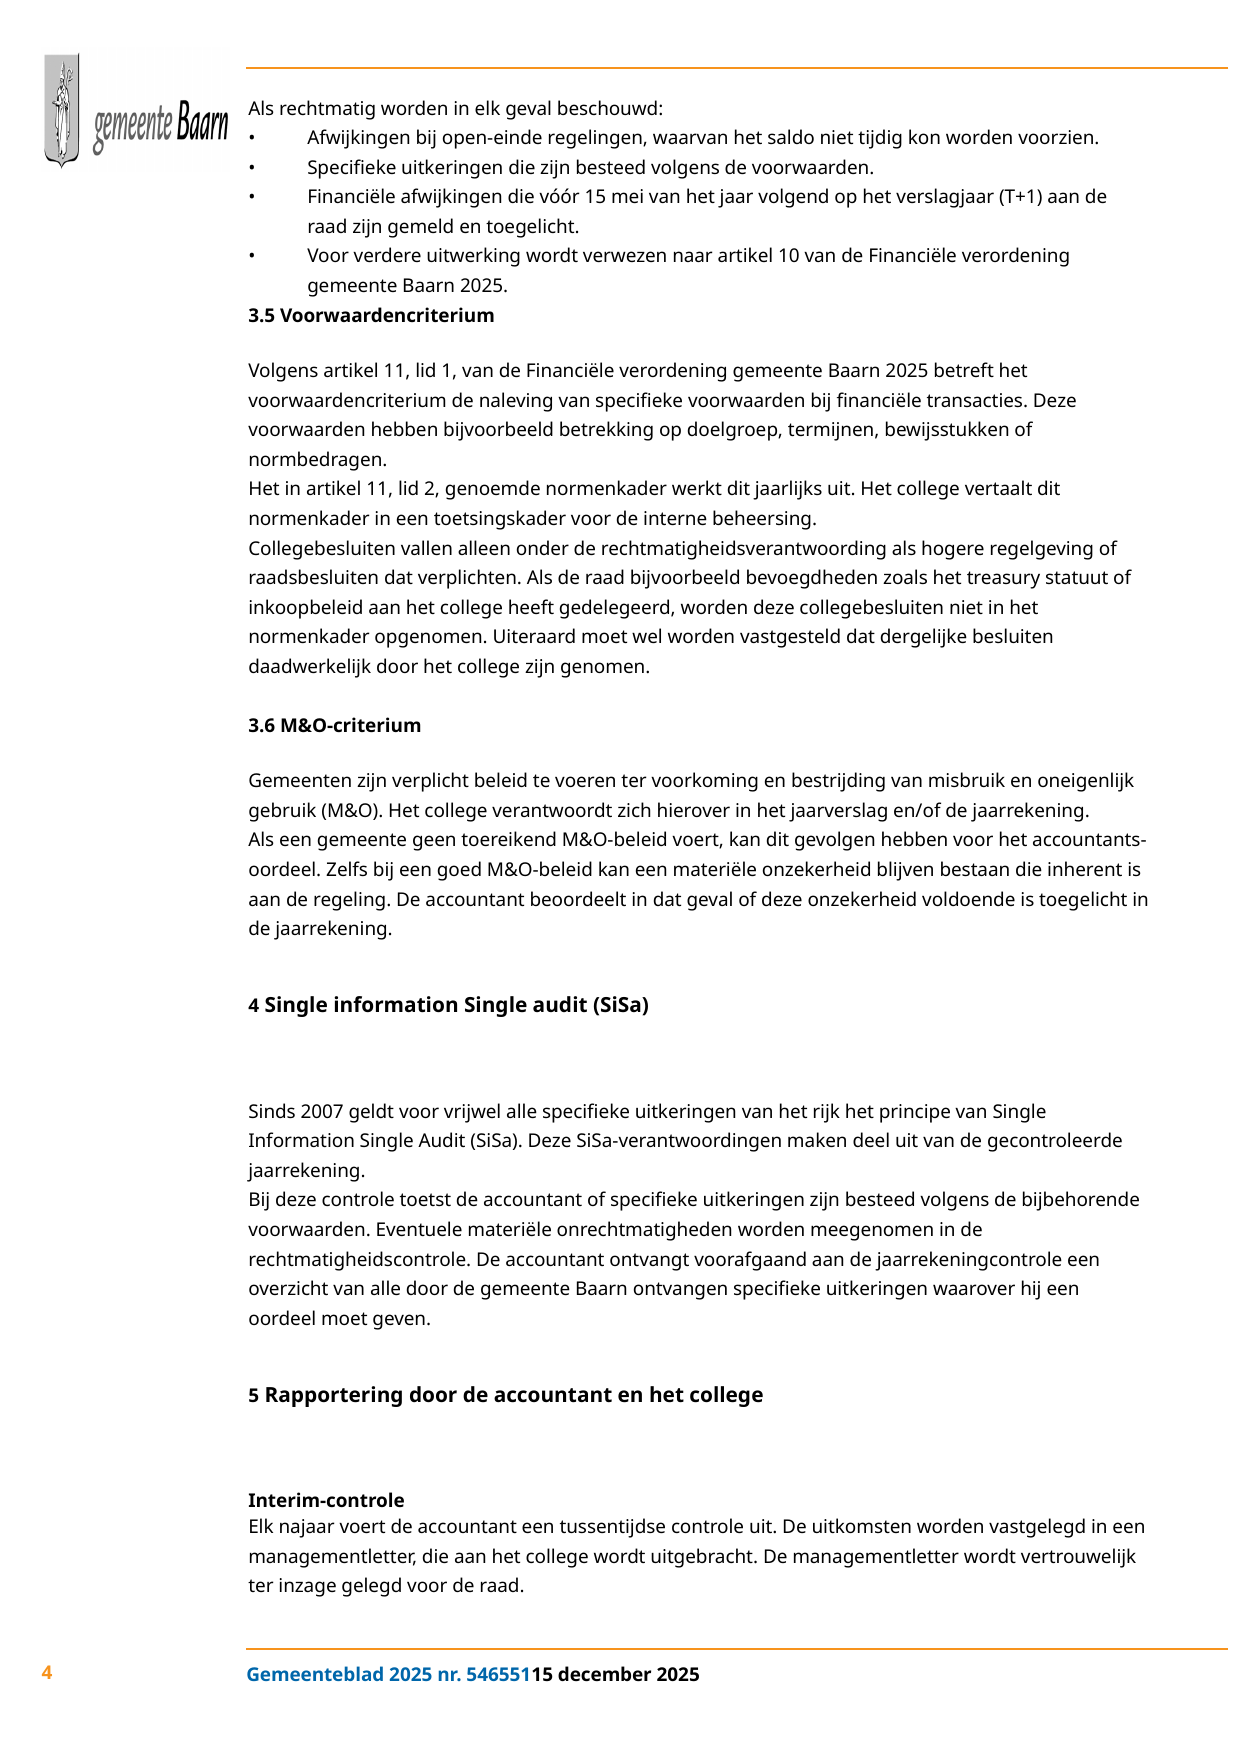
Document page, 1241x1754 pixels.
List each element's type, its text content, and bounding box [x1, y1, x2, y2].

text 4 Single information Single audit (SiSa) [248, 991, 1152, 1019]
list Afwijkingen bij open-einde regelingen, waarvan het saldo niet tijdig kon worden voorzien. [248, 124, 1152, 150]
text 3.5 Voorwaardencriterium [248, 302, 1152, 328]
text Sinds 2007 geldt voor vrijwel alle specifieke uitkeringen van het rijk het principe van Single Information Single Audit (SiSa). Deze SiSa-verantwoordingen maken deel uit van de gecontroleerde jaarrekening. [248, 1098, 1152, 1183]
text Collegebesluiten vallen alleen onder de rechtmatigheidsverantwoording als hogere regelgeving of raadsbesluiten dat verplichten. Als de raad bijvoorbeeld bevoegdheden zoals het treasury statuut of inkoopbeleid aan het college heeft gedelegeerd, worden deze collegebesluiten niet in het normenkader opgenomen. Uiteraard moet wel worden vastgesteld dat dergelijke besluiten daadwerkelijk door het college zijn genomen. [248, 535, 1152, 679]
text Interim-controle [248, 1487, 1152, 1513]
list Voor verdere uitwerking wordt verwezen naar artikel 10 van de Financiële verordening gemeente Baarn 2025. [248, 243, 1152, 298]
text Gemeenten zijn verplicht beleid te voeren ter voorkoming en bestrijding van misbruik en oneigenlijk gebruik (M&O). Het college verantwoordt zich hierover in het jaarverslag en/of de jaarrekening. [248, 767, 1152, 823]
list Specifieke uitkeringen die zijn besteed volgens de voorwaarden. [248, 154, 1152, 180]
text Als rechtmatig worden in elk geval beschouwd: [248, 95, 1152, 121]
picture [41, 47, 231, 172]
text Elk najaar voert de accountant een tussentijdse controle uit. De uitkomsten worden vastgelegd in een managementletter, die aan het college wordt uitgebracht. De managementletter wordt vertrouwelijk ter inzage gelegd voor de raad. [248, 1513, 1152, 1598]
text Het in artikel 11, lid 2, genoemde normenkader werkt dit jaarlijks uit. Het college vertaalt dit normenkader in een toetsingskader voor de interne beheersing. [248, 476, 1152, 531]
list Financiële afwijkingen die vóór 15 mei van het jaar volgend op het verslagjaar (T+1) aan de raad zijn gemeld en toegelicht. [248, 183, 1152, 239]
text Volgens artikel 11, lid 1, van de Financiële verordening gemeente Baarn 2025 betreft het voorwaardencriterium de naleving van specifieke voorwaarden bij financiële transacties. Deze voorwaarden hebben bijvoorbeeld betrekking op doelgroep, termijnen, bewijsstukken of normbedragen. [248, 357, 1152, 472]
text 5 Rapportering door de accountant en het college [248, 1380, 1152, 1409]
text Als een gemeente geen toereikend M&O-beleid voert, kan dit gevolgen hebben voor het accountants-oordeel. Zelfs bij een goed M&O-beleid kan een materiële onzekerheid blijven bestaan die inherent is aan de regeling. De accountant beoordeelt in dat geval of deze onzekerheid voldoende is toegelicht in de jaarrekening. [248, 827, 1152, 941]
text 3.6 M&O-criterium [248, 712, 1152, 738]
text Bij deze controle toetst de accountant of specifieke uitkeringen zijn besteed volgens de bijbehorende voorwaarden. Eventuele materiële onrechtmatigheden worden meegenomen in de rechtmatigheidscontrole. De accountant ontvangt voorafgaand aan de jaarrekeningcontrole een overzicht van alle door de gemeente Baarn ontvangen specifieke uitkeringen waarover hij een oordeel moet geven. [248, 1187, 1152, 1331]
